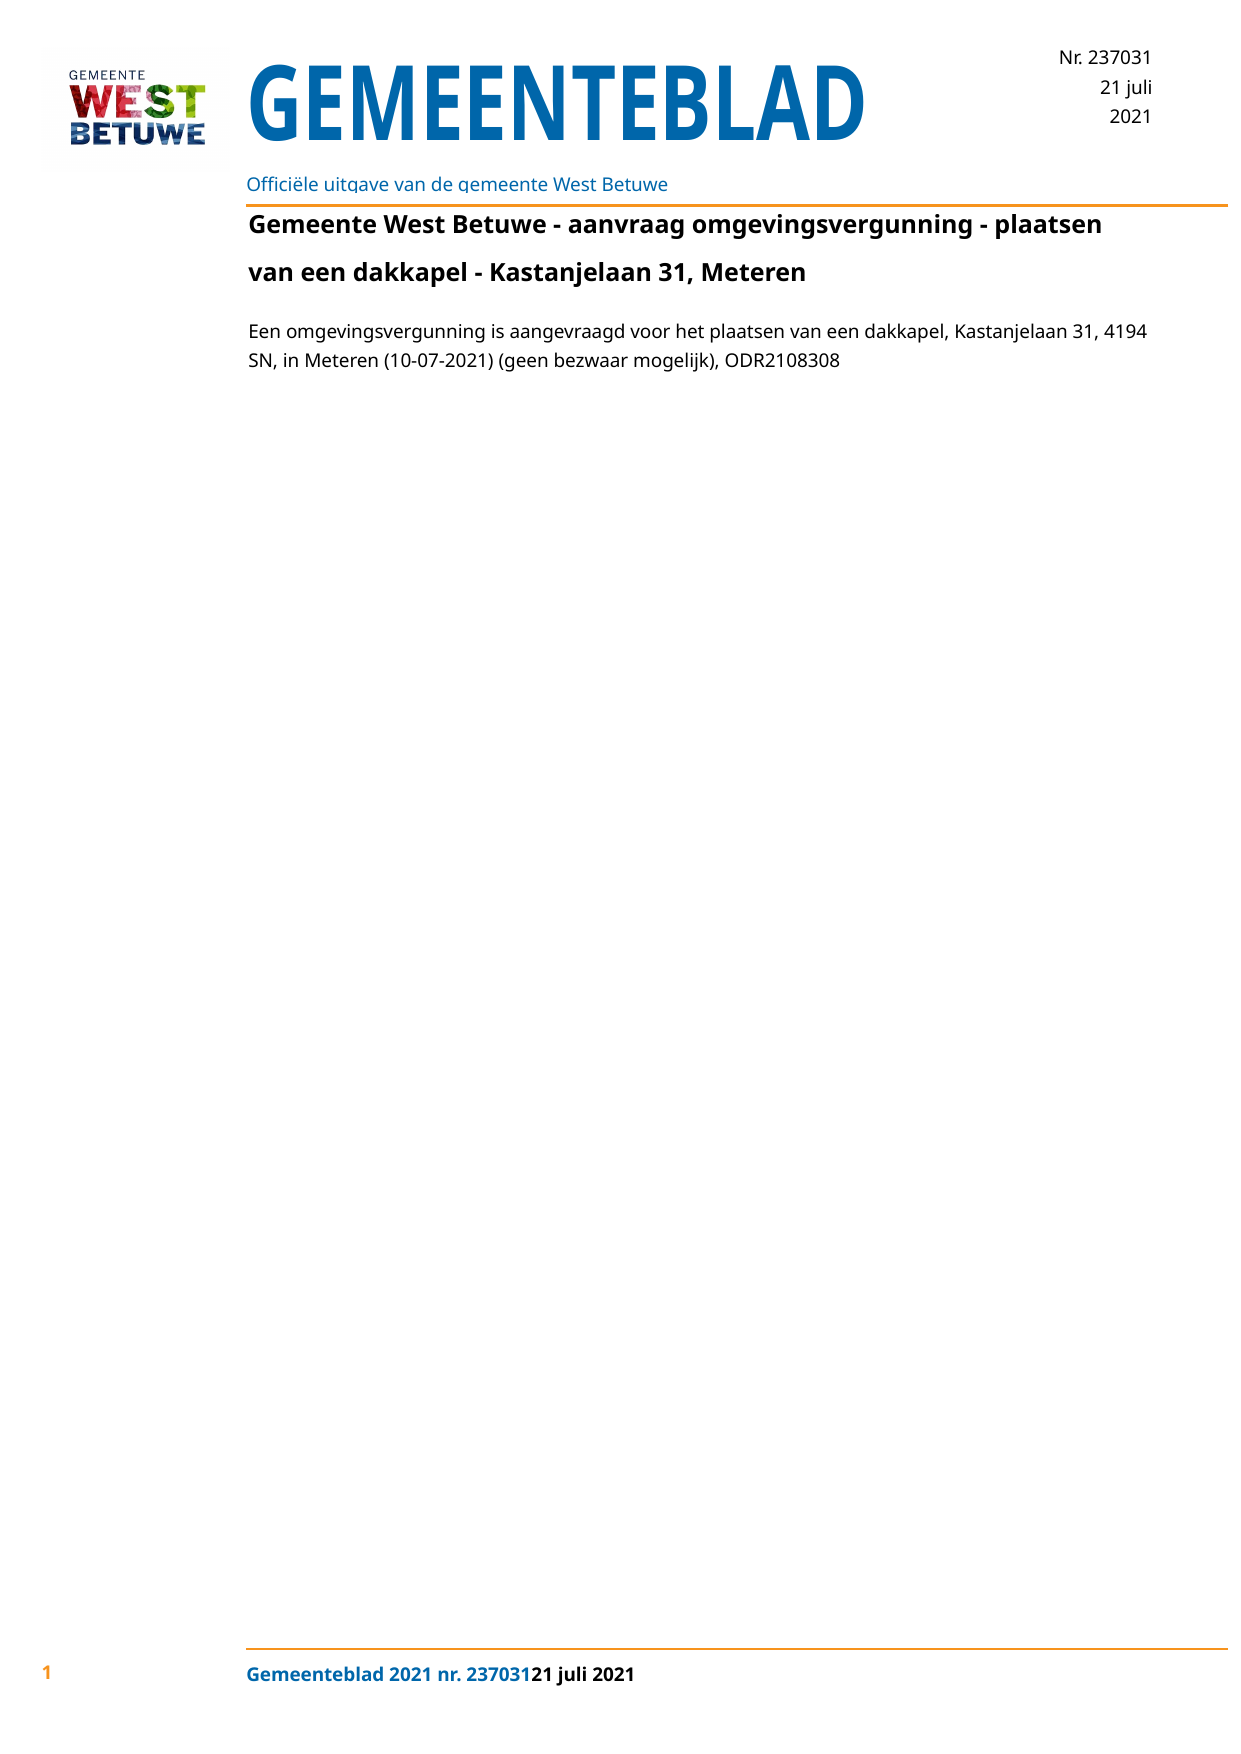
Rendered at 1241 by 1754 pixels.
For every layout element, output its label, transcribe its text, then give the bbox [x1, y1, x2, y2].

text Gemeente West Betuwe - aanvraag omgevingsvergunning - plaatsen van een dakkapel - Kastanjelaan 31, Meteren [248, 207, 1152, 288]
picture [41, 47, 231, 172]
text Een omgevingsvergunning is aangevraagd voor het plaatsen van een dakkapel, Kastanjelaan 31, 4194 SN, in Meteren (10-07-2021) (geen bezwaar mogelijk), ODR2108308 [248, 318, 1152, 373]
